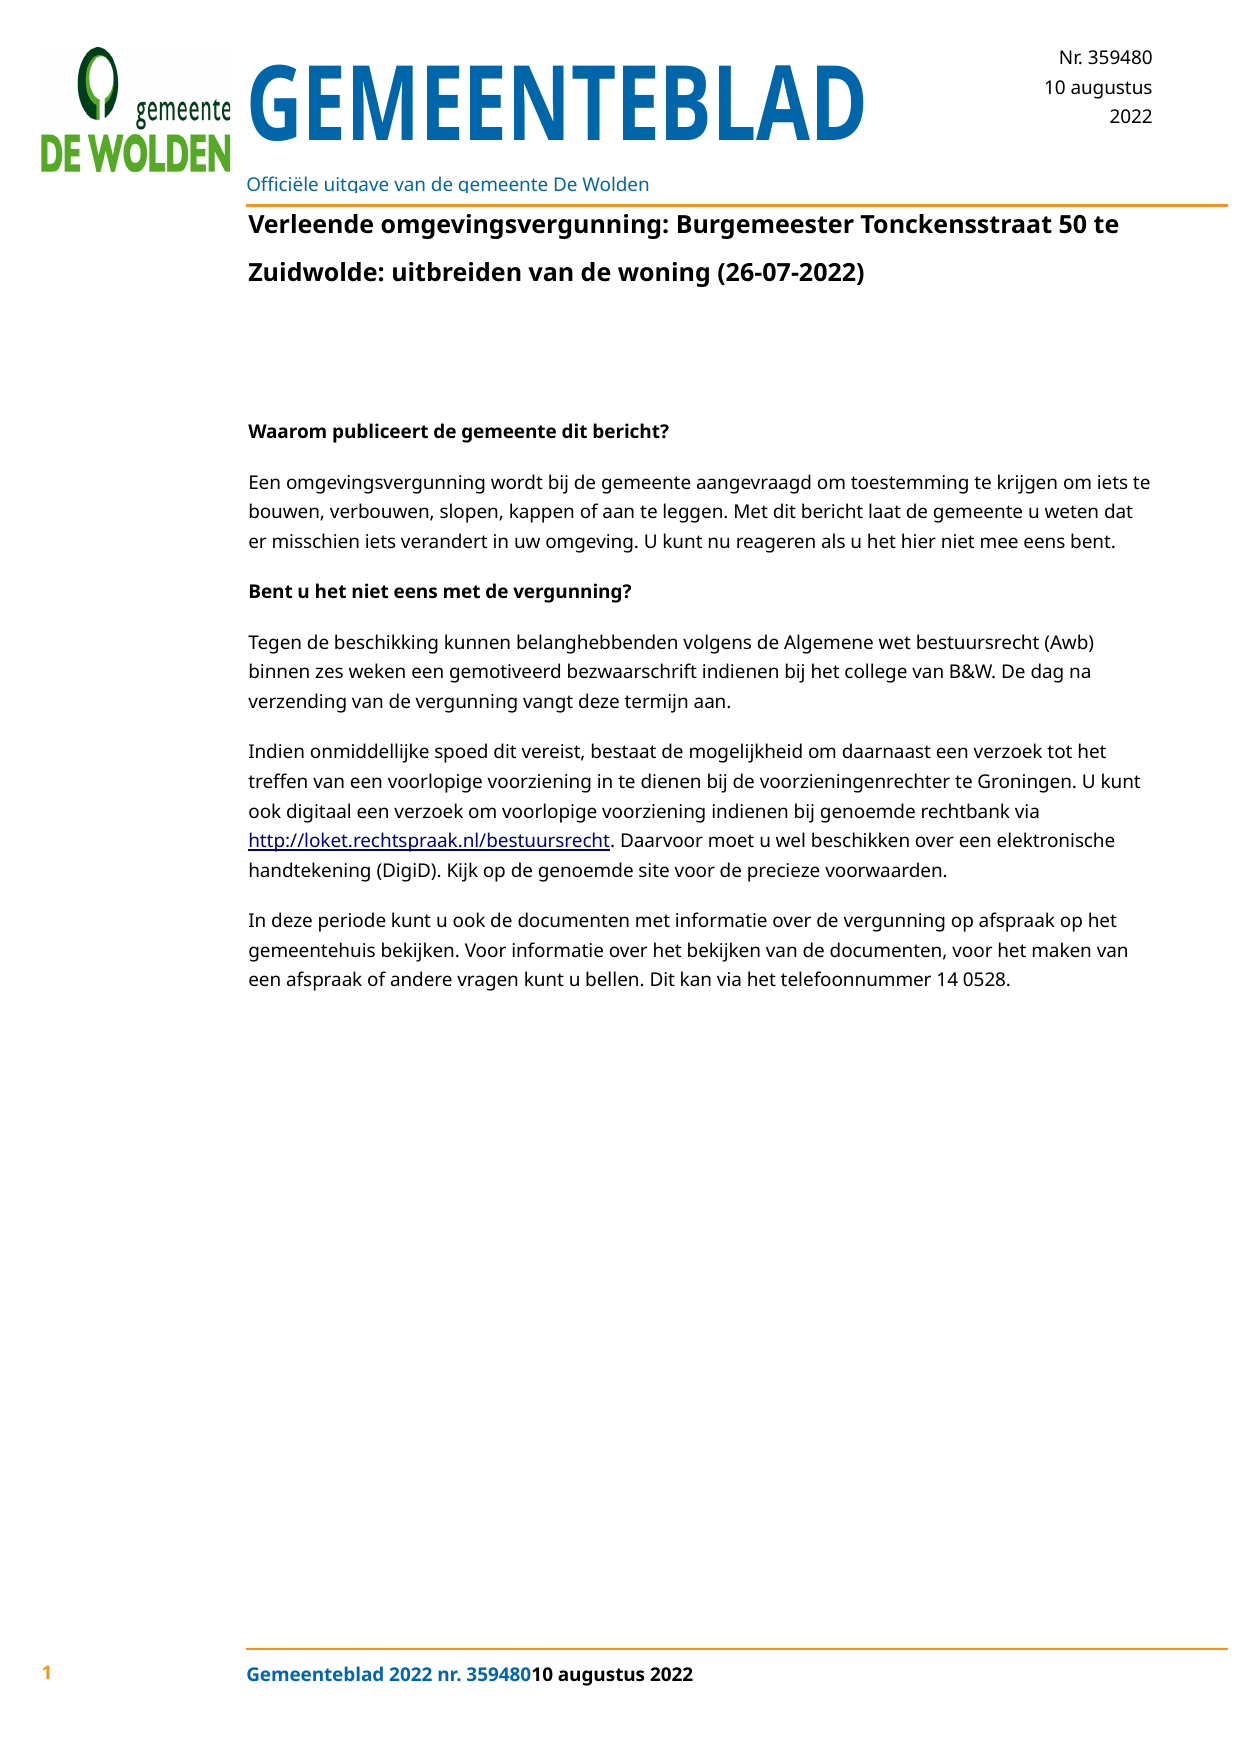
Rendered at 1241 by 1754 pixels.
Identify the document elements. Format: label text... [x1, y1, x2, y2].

text Indien onmiddellijke spoed dit vereist, bestaat de mogelijkheid om daarnaast een verzoek tot het treffen van een voorlopige voorziening in te dienen bij de voorzieningenrechter te Groningen. U kunt ook digitaal een verzoek om voorlopige voorziening indienen bij genoemde rechtbank via http://loket.rechtspraak.nl/bestuursrecht. Daarvoor moet u wel beschikken over een elektronische handtekening (DigiD). Kijk op de genoemde site voor de precieze voorwaarden. [248, 739, 1152, 883]
picture [41, 47, 231, 172]
text Verleende omgevingsvergunning: Burgemeester Tonckensstraat 50 te Zuidwolde: uitbreiden van de woning (26-07-2022) [248, 207, 1152, 288]
text Een omgevingsvergunning wordt bij de gemeente aangevraagd om toestemming te krijgen om iets te bouwen, verbouwen, slopen, kappen of aan te leggen. Met dit bericht laat de gemeente u weten dat er misschien iets verandert in uw omgeving. U kunt nu reageren als u het hier niet mee eens bent. [248, 469, 1152, 554]
text In deze periode kunt u ook de documenten met informatie over de vergunning op afspraak op het gemeentehuis bekijken. Voor informatie over het bekijken van de documenten, voor het maken van een afspraak of andere vragen kunt u bellen. Dit kan via het telefoonnummer 14 0528. [248, 907, 1152, 992]
text Waarom publiceert de gemeente dit bericht? [248, 419, 1152, 444]
text Bent u het niet eens met de vergunning? [248, 579, 1152, 604]
text Tegen de beschikking kunnen belanghebbenden volgens de Algemene wet bestuursrecht (Awb) binnen zes weken een gemotiveerd bezwaarschrift indienen bij het college van B&W. De dag na verzending van de vergunning vangt deze termijn aan. [248, 629, 1152, 714]
